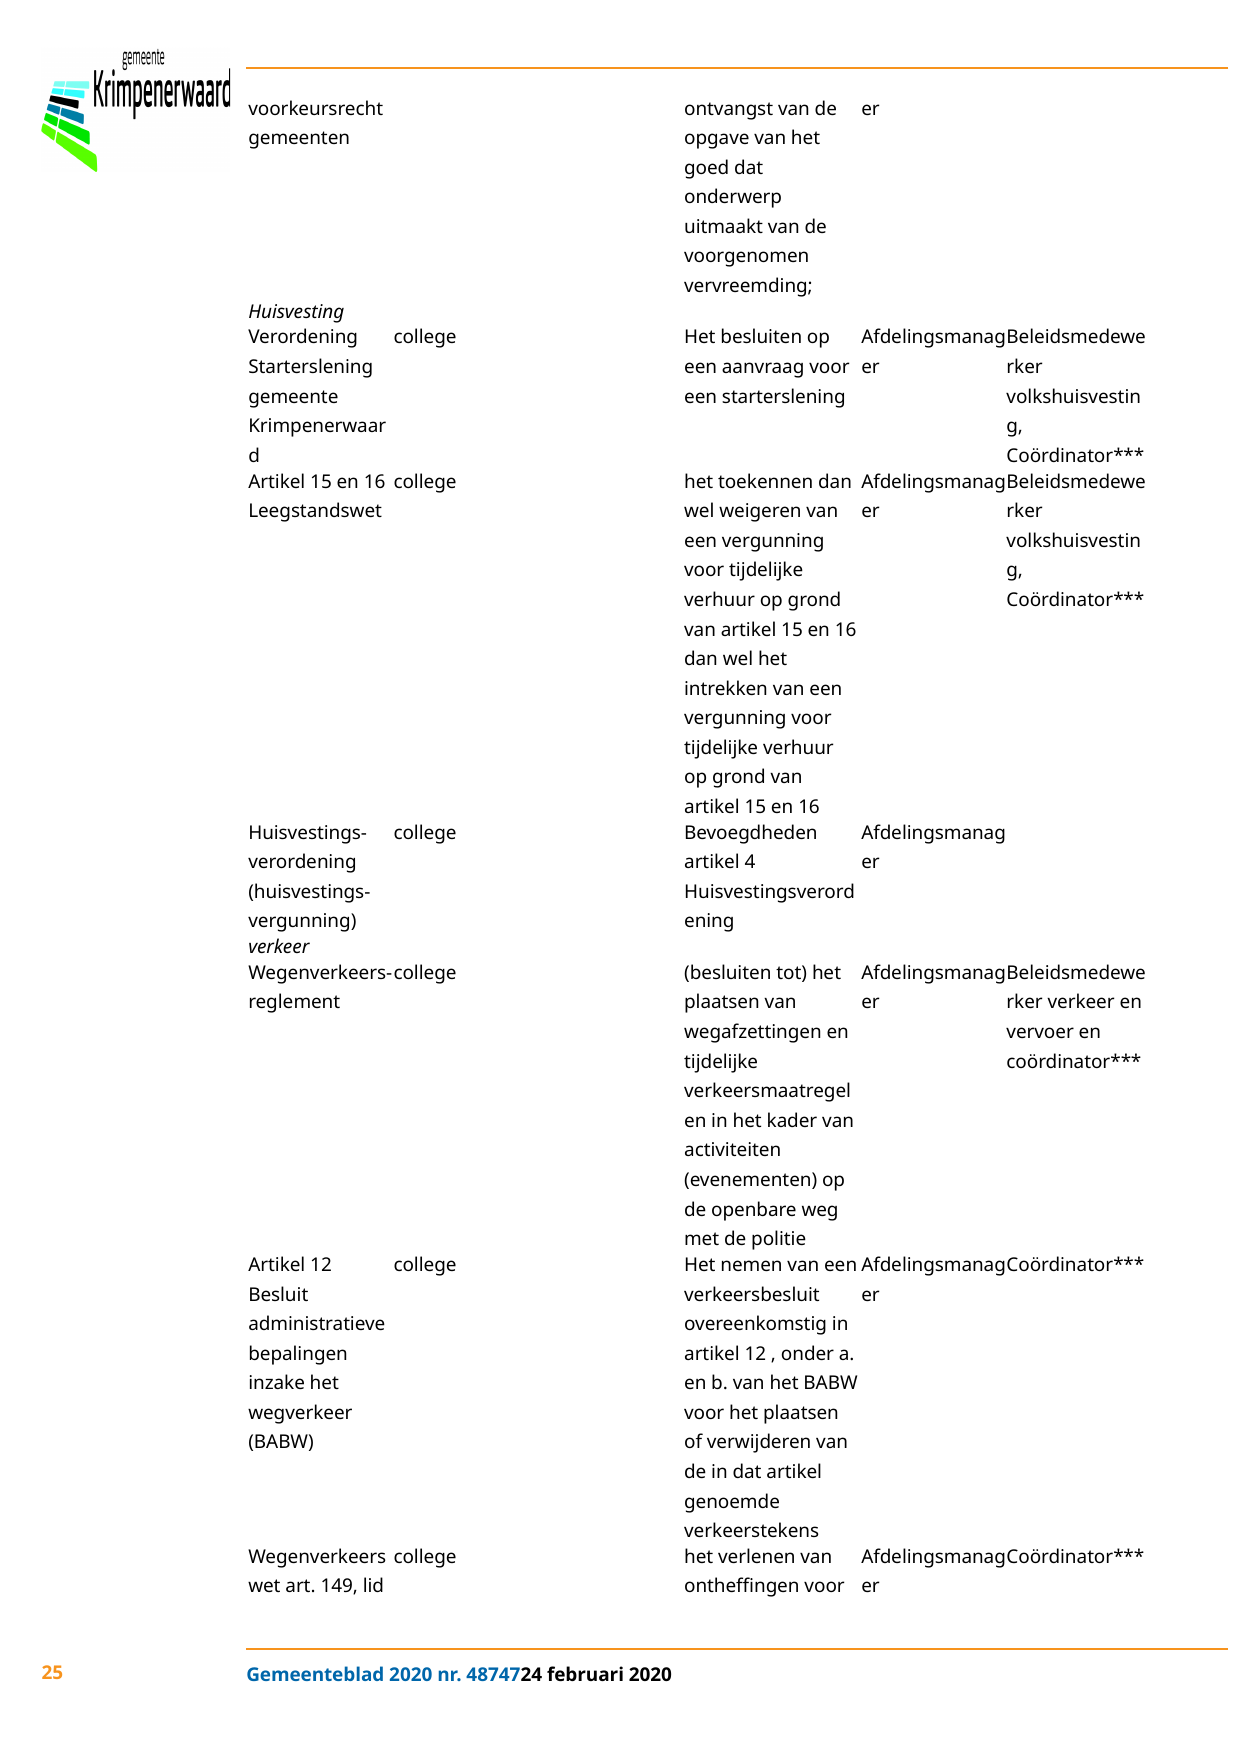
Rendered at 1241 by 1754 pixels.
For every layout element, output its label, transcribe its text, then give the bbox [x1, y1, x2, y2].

table_cell [861, 934, 1006, 959]
table_cell Afdelingsmanager [861, 468, 1006, 819]
table_cell Afdelingsmanager [861, 959, 1006, 1251]
table_cell [1006, 819, 1152, 933]
table_cell het verlenen van ontheffingen voor [684, 1543, 861, 1598]
table_cell Afdelingsmanager [861, 819, 1006, 933]
table_cell [861, 298, 1006, 324]
table_cell [393, 95, 684, 298]
table_cell Huisvesting [248, 298, 393, 324]
table_cell Artikel 12 Besluit administratieve bepalingen inzake het wegverkeer (BABW) [248, 1251, 393, 1543]
table_cell het toekennen dan wel weigeren van een vergunning voor tijdelijke verhuur op grond van artikel 15 en 16 dan wel het intrekken van een vergunning voor tijdelijke verhuur op grond van artikel 15 en 16 [684, 468, 861, 819]
table_cell [1006, 934, 1152, 959]
table_cell Wegenverkeerswet art. 149, lid [248, 1543, 393, 1598]
table_cell ontvangst van de opgave van het goed dat onderwerp uitmaakt van de voorgenomen vervreemding; [684, 95, 861, 298]
table_cell [684, 934, 861, 959]
table_cell college [393, 1543, 684, 1598]
table_cell [1006, 298, 1152, 324]
table_cell college [393, 819, 684, 933]
table_cell Verordening Starterslening gemeente Krimpenerwaard [248, 324, 393, 468]
table_cell [393, 934, 684, 959]
table_cell Beleidsmedewerker verkeer en vervoer en coördinator*** [1006, 959, 1152, 1251]
table_cell verkeer [248, 934, 393, 959]
table_cell er [861, 95, 1006, 298]
table_cell Huisvestings-verordening (huisvestings-vergunning) [248, 819, 393, 933]
table_cell [393, 298, 684, 324]
table_cell (besluiten tot) het plaatsen van wegafzettingen en tijdelijke verkeersmaatregelen in het kader van activiteiten (evenementen) op de openbare weg met de politie [684, 959, 861, 1251]
table_cell voorkeursrecht gemeenten [248, 95, 393, 298]
table_cell Afdelingsmanager [861, 1543, 1006, 1598]
table_cell Afdelingsmanager [861, 324, 1006, 468]
table_cell college [393, 324, 684, 468]
table_cell Het besluiten op een aanvraag voor een starterslening [684, 324, 861, 468]
table_cell college [393, 1251, 684, 1543]
table_cell Wegenverkeers-reglement [248, 959, 393, 1251]
table_cell college [393, 959, 684, 1251]
table_cell Coördinator*** [1006, 1251, 1152, 1543]
table_cell Het nemen van een verkeersbesluit overeenkomstig in artikel 12 , onder a. en b. van het BABW voor het plaatsen of verwijderen van de in dat artikel genoemde verkeerstekens [684, 1251, 861, 1543]
table_cell [684, 298, 861, 324]
table_cell Beleidsmedewerker volkshuisvesting, Coördinator*** [1006, 468, 1152, 819]
table_cell [1006, 95, 1152, 298]
table_cell Bevoegdheden artikel 4 Huisvestingsverordening [684, 819, 861, 933]
picture [41, 47, 231, 172]
table_cell college [393, 468, 684, 819]
table_cell Coördinator*** [1006, 1543, 1152, 1598]
table_cell Beleidsmedewerker volkshuisvesting, Coördinator*** [1006, 324, 1152, 468]
table_cell Artikel 15 en 16 Leegstandswet [248, 468, 393, 819]
table_cell Afdelingsmanager [861, 1251, 1006, 1543]
